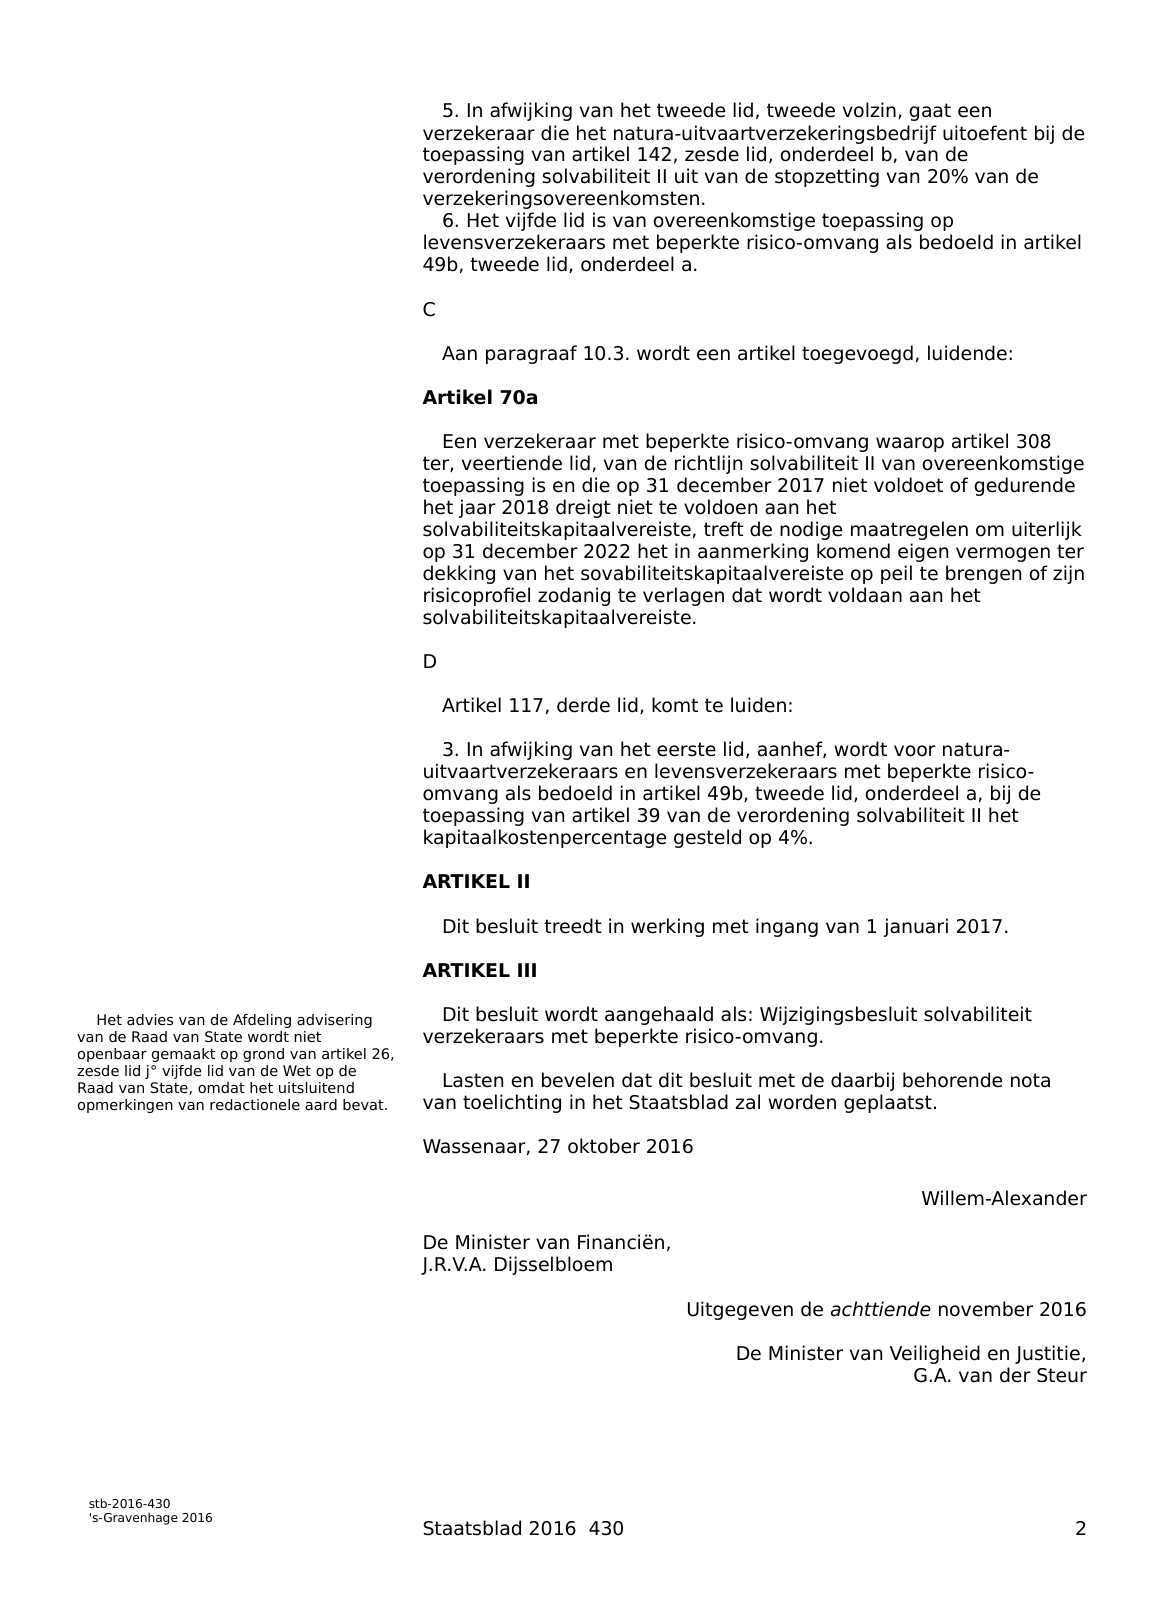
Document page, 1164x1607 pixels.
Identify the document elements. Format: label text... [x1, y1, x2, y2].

text stb-2016-430 [88, 1497, 323, 1511]
text D [422, 651, 1087, 673]
text Dit besluit treedt in werking met ingang van 1 januari 2017. [422, 916, 1087, 937]
text Een verzekeraar met beperkte risico-omvang waarop artikel 308 ter, veertiende lid, van de richtlijn solvabiliteit II van overeenkomstige toepassing is en die op 31 december 2017 niet voldoet of gedurende het jaar 2018 dreigt niet te voldoen aan het solvabiliteitskapitaalvereiste, treft de nodige maatregelen om uiterlijk op 31 december 2022 het in aanmerking komend eigen vermogen ter dekking van het sovabiliteitskapitaalvereiste op peil te brengen of zijn risicoprofiel zodanig te verlagen dat wordt voldaan aan het solvabiliteitskapitaalvereiste. [422, 431, 1087, 629]
subtitle Artikel 70a [422, 387, 1087, 409]
text Wassenaar, 27 oktober 2016 [422, 1136, 1087, 1158]
text Aan paragraaf 10.3. wordt een artikel toegevoegd, luidende: [422, 343, 1087, 364]
text C [422, 298, 1087, 320]
text Lasten en bevelen dat dit besluit met de daarbij behorende nota van toelichting in het Staatsblad zal worden geplaatst. [422, 1070, 1087, 1114]
text Dit besluit wordt aangehaald als: Wijzigingsbesluit solvabiliteit verzekeraars met beperkte risico-omvang. [422, 1004, 1087, 1048]
text 3. In afwijking van het eerste lid, aanhef, wordt voor natura-uitvaartverzekeraars en levensverzekeraars met beperkte risico-omvang als bedoeld in artikel 49b, tweede lid, onderdeel a, bij de toepassing van artikel 39 van de verordening solvabiliteit II het kapitaalkostenpercentage gesteld op 4%. [422, 739, 1087, 849]
text 5. In afwijking van het tweede lid, tweede volzin, gaat een verzekeraar die het natura-uitvaartverzekeringsbedrijf uitoefent bij de toepassing van artikel 142, zesde lid, onderdeel b, van de verordening solvabiliteit II uit van de stopzetting van 20% van de verzekeringsovereenkomsten. [422, 100, 1087, 210]
text De Minister van Veiligheid en Justitie, G.A. van der Steur [422, 1343, 1087, 1387]
text 's-Gravenhage 2016 [88, 1511, 323, 1525]
text Willem-Alexander [422, 1188, 1087, 1210]
subtitle ARTIKEL III [422, 960, 1087, 982]
text Het advies van de Afdeling advisering van de Raad van State wordt niet openbaar gemaakt op grond van artikel 26, zesde lid j° vijfde lid van de Wet op de Raad van State, omdat het uitsluitend opmerkingen van redactionele aard bevat. [77, 1012, 396, 1114]
text Uitgegeven de achttiende november 2016 [422, 1298, 1087, 1320]
text De Minister van Financiën, J.R.V.A. Dijsselbloem [422, 1232, 1087, 1276]
text Artikel 117, derde lid, komt te luiden: [422, 695, 1087, 717]
text 6. Het vijfde lid is van overeenkomstige toepassing op levensverzekeraars met beperkte risico-omvang als bedoeld in artikel 49b, tweede lid, onderdeel a. [422, 210, 1087, 276]
subtitle ARTIKEL II [422, 871, 1087, 893]
